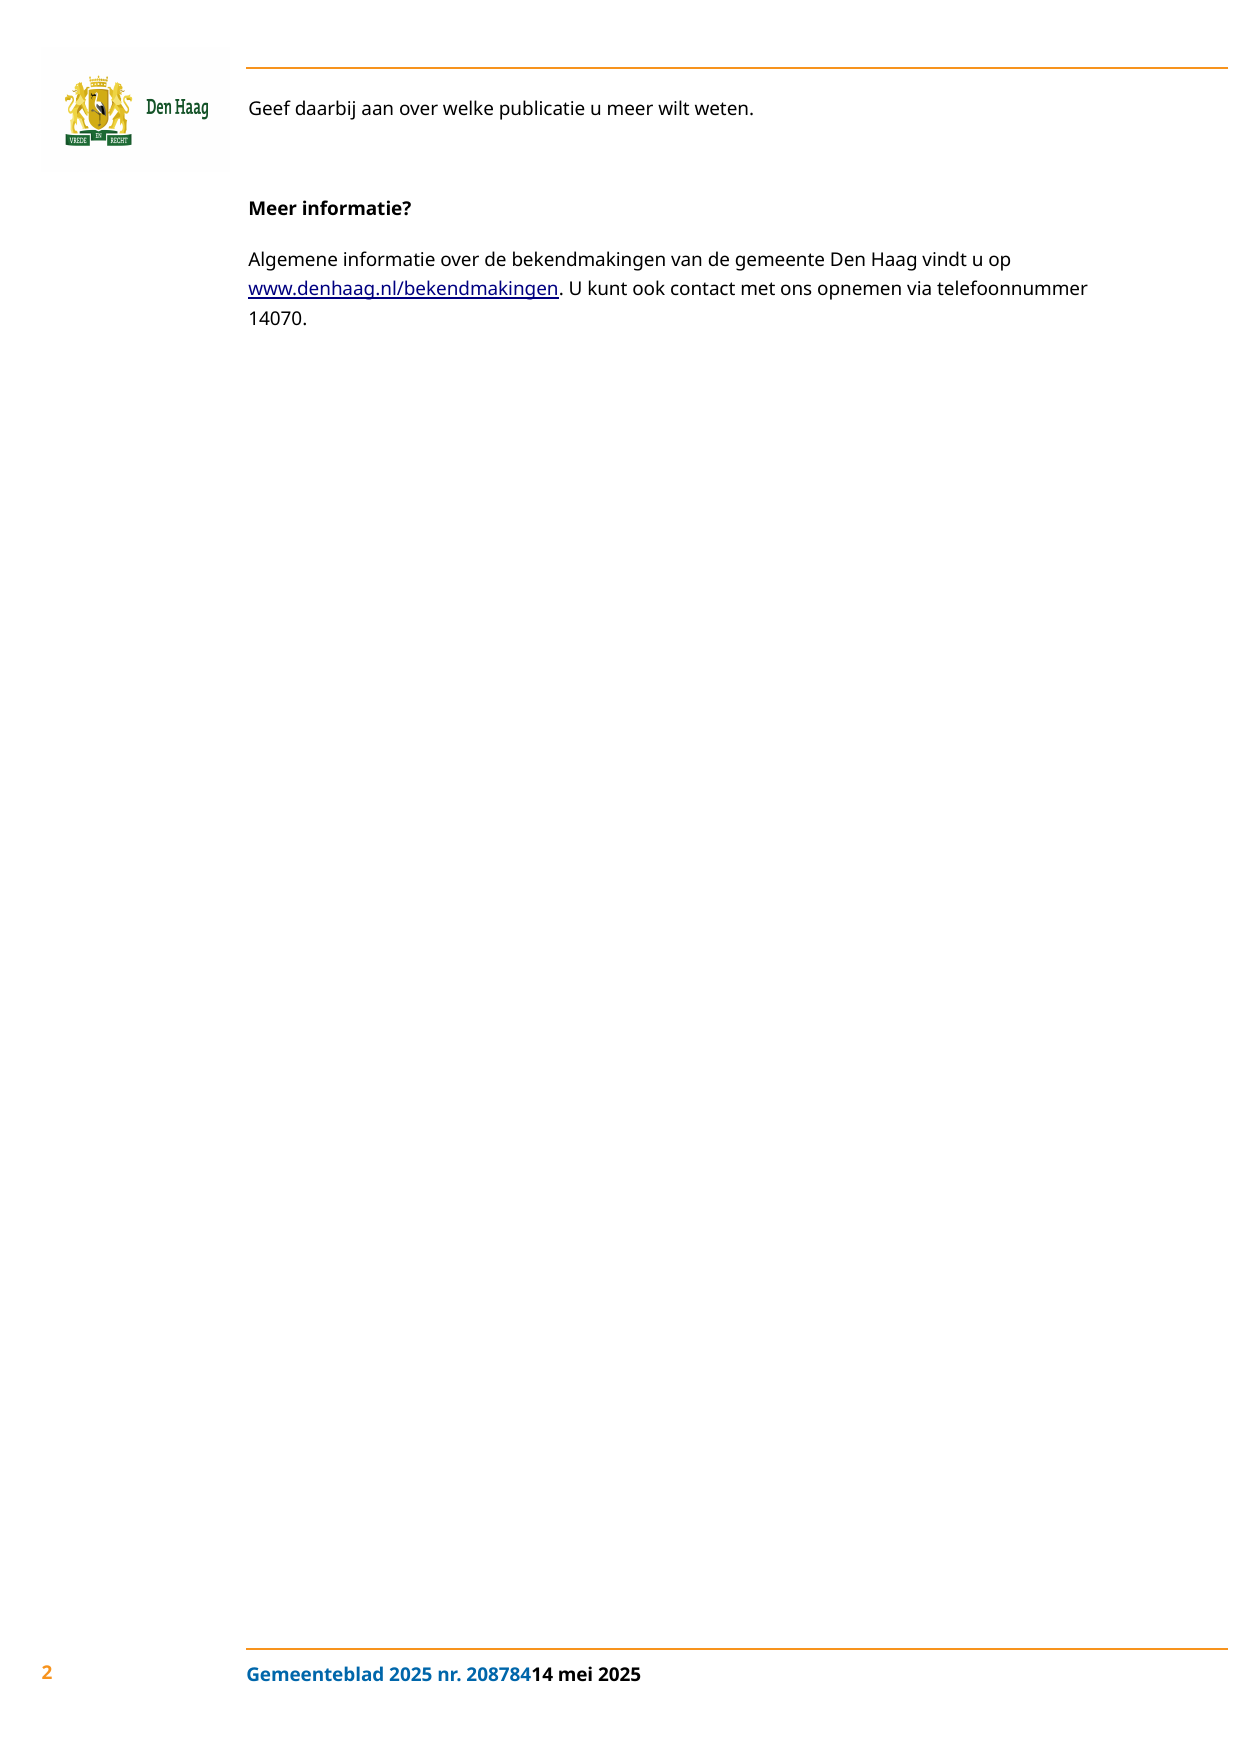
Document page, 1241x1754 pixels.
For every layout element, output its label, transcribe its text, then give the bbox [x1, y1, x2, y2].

picture [41, 47, 231, 172]
text Algemene informatie over de bekendmakingen van de gemeente Den Haag vindt u op www.denhaag.nl/bekendmakingen. U kunt ook contact met ons opnemen via telefoonnummer 14070. [248, 246, 1152, 331]
text Meer informatie? [248, 196, 1152, 221]
text Geef daarbij aan over welke publicatie u meer wilt weten. [248, 95, 1152, 121]
